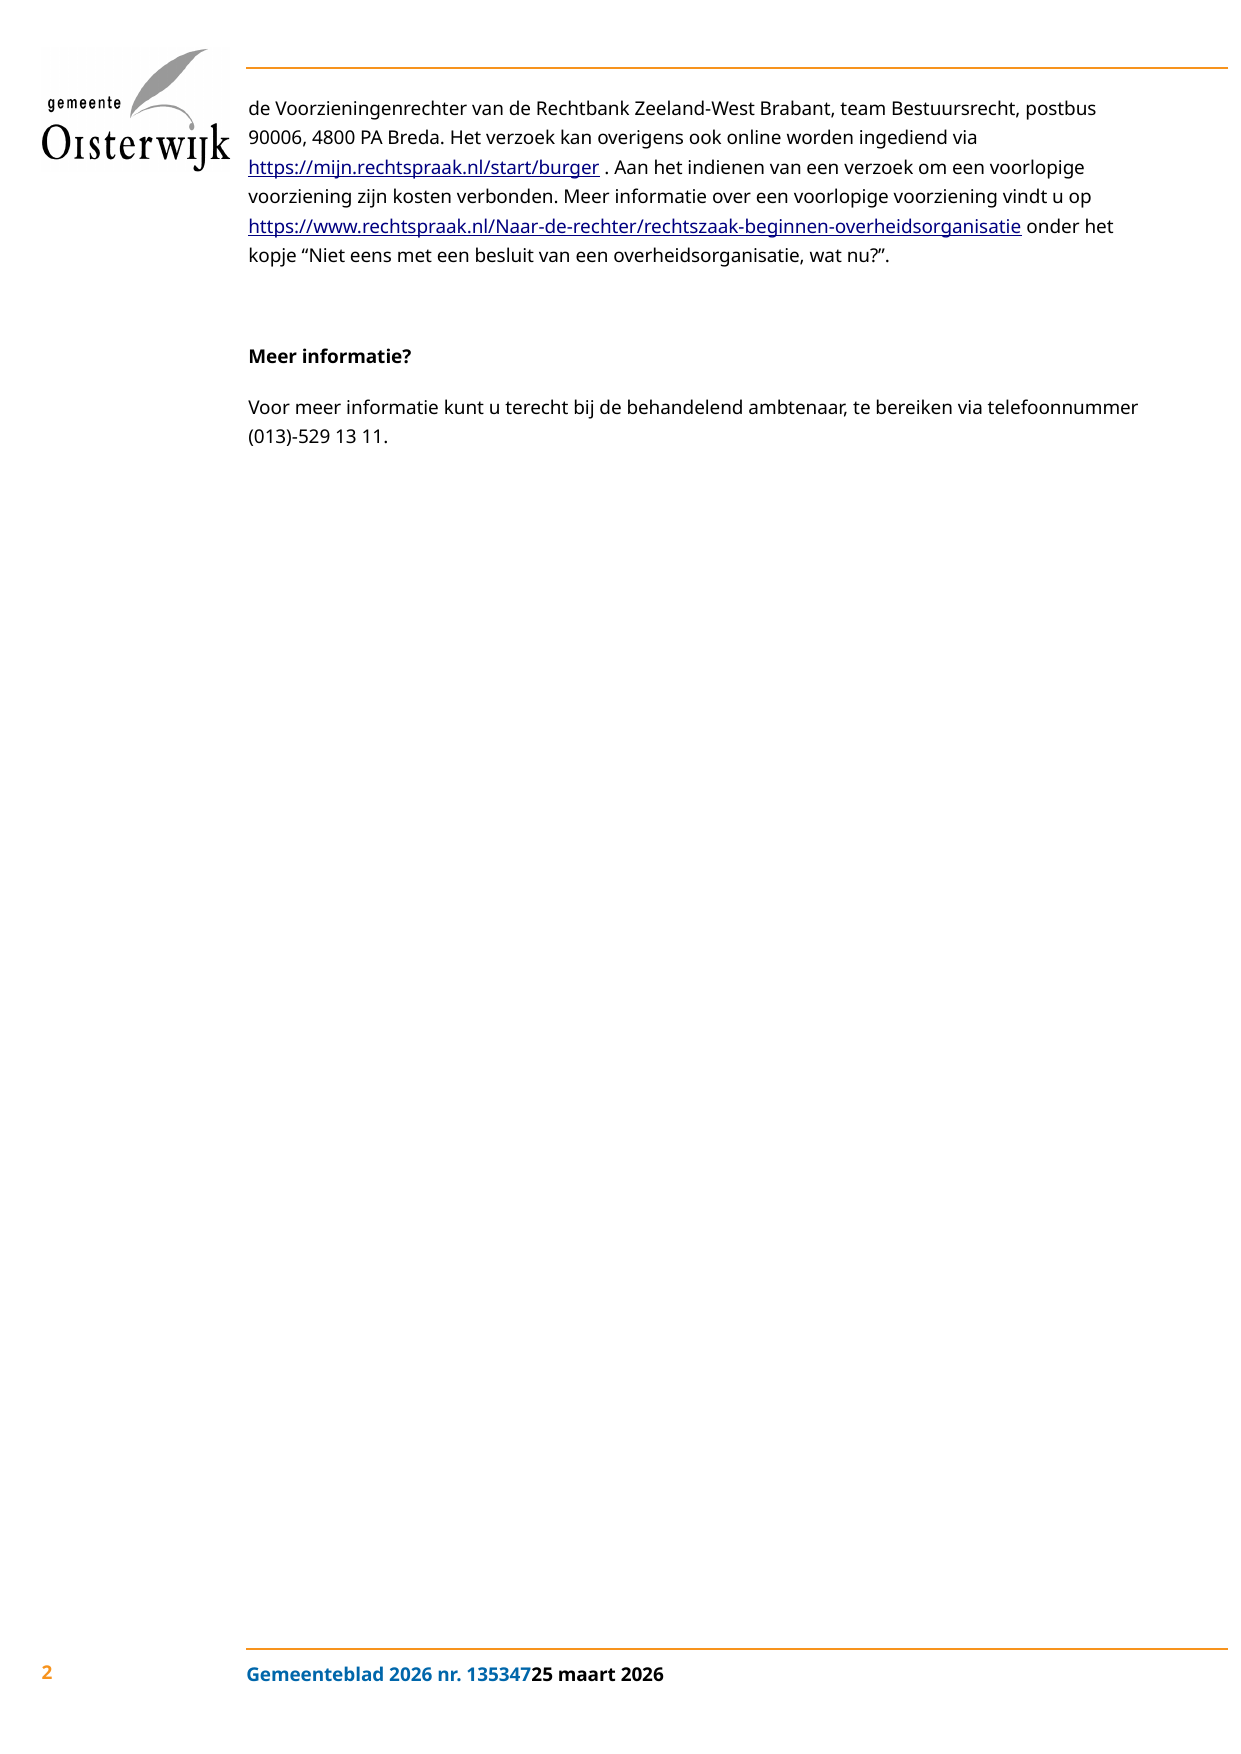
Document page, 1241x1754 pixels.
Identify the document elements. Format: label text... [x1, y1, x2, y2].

text de Voorzieningenrechter van de Rechtbank Zeeland-West Brabant, team Bestuursrecht, postbus 90006, 4800 PA Breda. Het verzoek kan overigens ook online worden ingediend via https://mijn.rechtspraak.nl/start/burger . Aan het indienen van een verzoek om een voorlopige voorziening zijn kosten verbonden. Meer informatie over een voorlopige voorziening vindt u op https://www.rechtspraak.nl/Naar-de-rechter/rechtszaak-beginnen-overheidsorganisatie onder het kopje “Niet eens met een besluit van een overheidsorganisatie, wat nu?”. [248, 95, 1152, 268]
text Meer informatie? [248, 343, 1152, 369]
picture [41, 47, 231, 172]
text Voor meer informatie kunt u terecht bij de behandelend ambtenaar, te bereiken via telefoonnummer (013)-529 13 11. [248, 394, 1152, 449]
